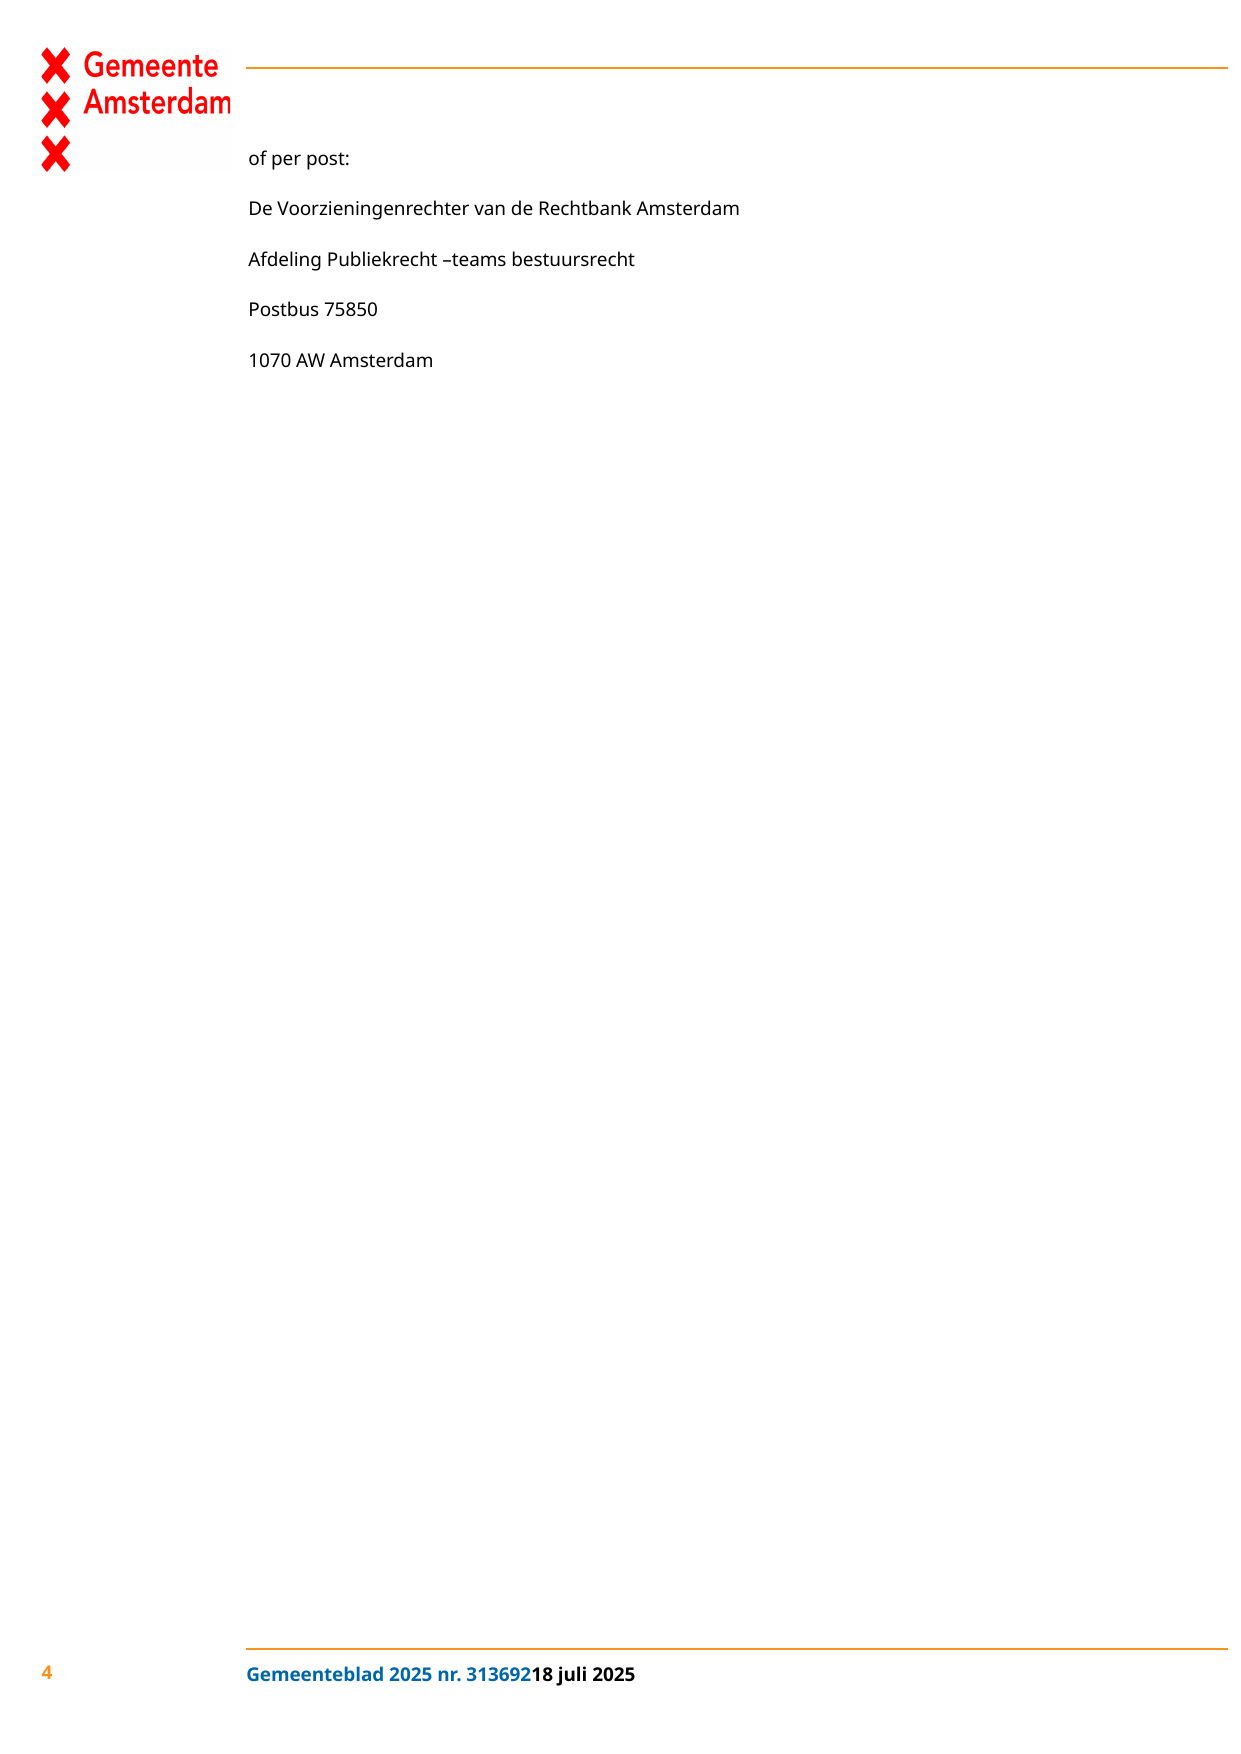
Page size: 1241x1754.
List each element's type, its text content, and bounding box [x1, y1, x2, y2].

text of per post: [248, 145, 1152, 171]
text Postbus 75850 [248, 296, 1152, 322]
text Afdeling Publiekrecht –teams bestuursrecht [248, 246, 1152, 272]
picture [41, 47, 231, 172]
text 1070 AW Amsterdam [248, 347, 1152, 373]
text De Voorzieningenrechter van de Rechtbank Amsterdam [248, 196, 1152, 221]
